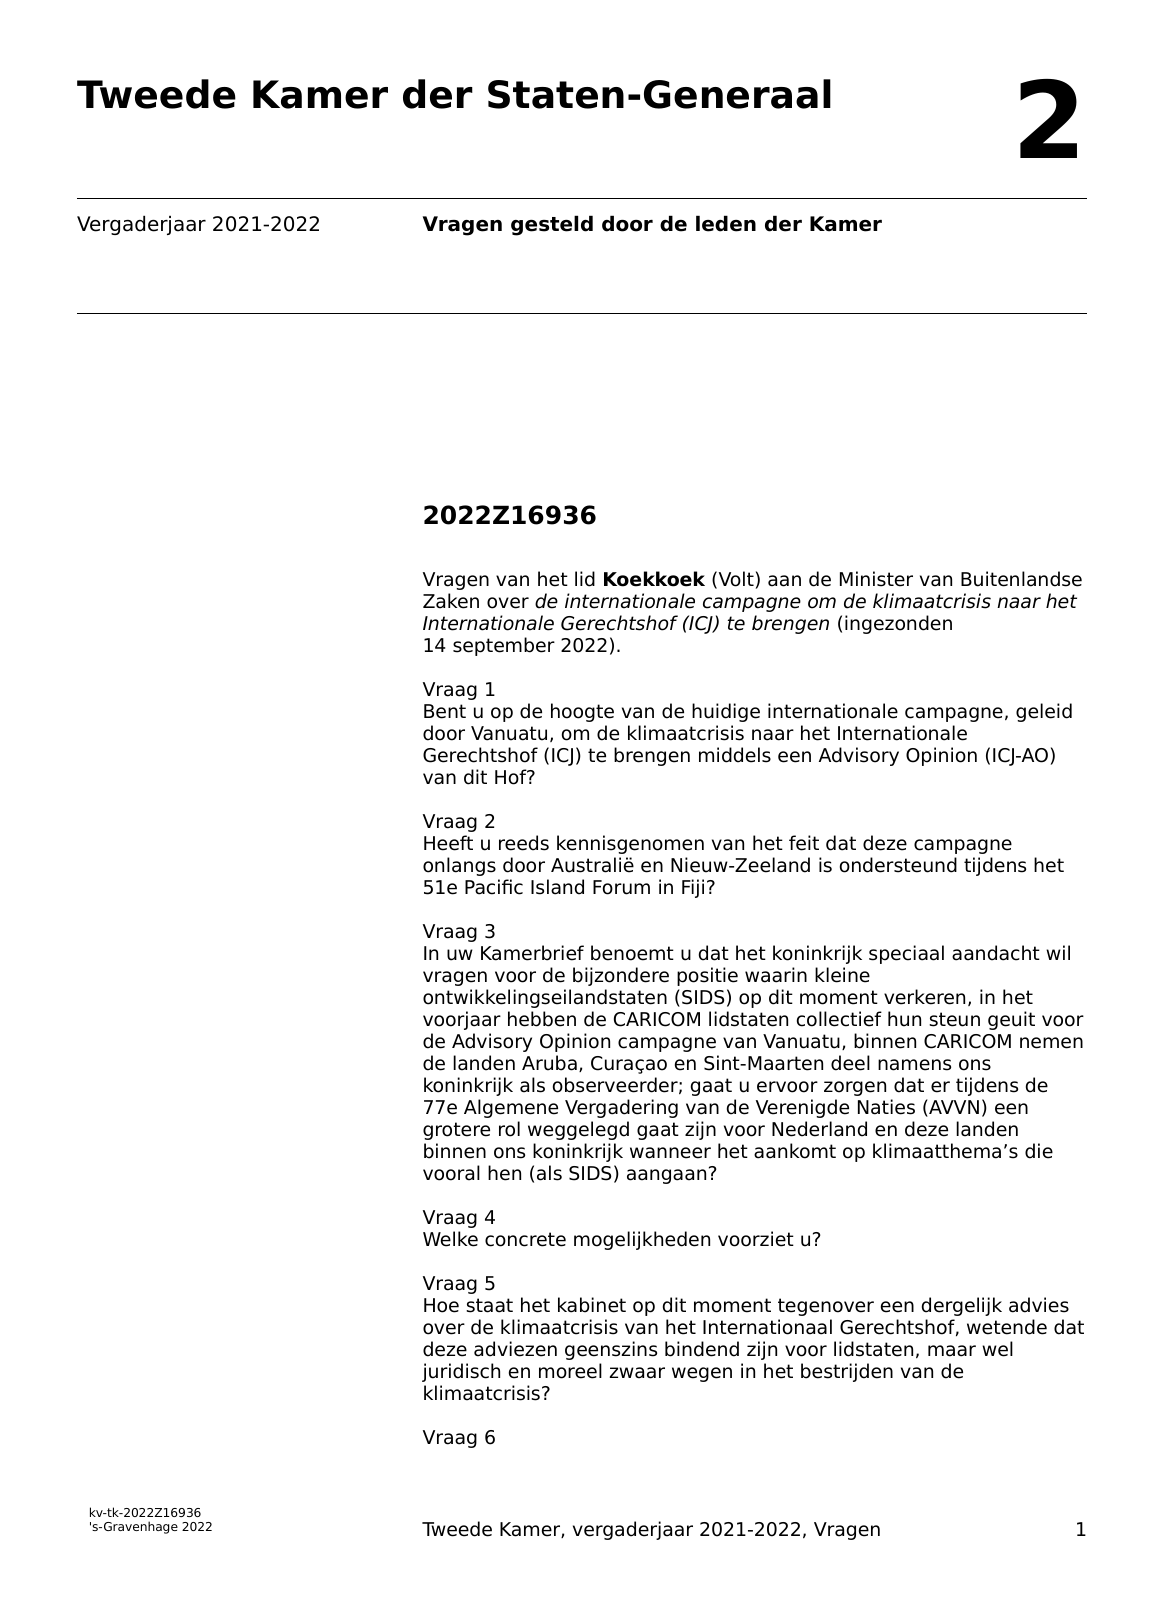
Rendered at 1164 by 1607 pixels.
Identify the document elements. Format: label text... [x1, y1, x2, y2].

text Hoe staat het kabinet op dit moment tegenover een dergelijk advies over de klimaatcrisis van het Internationaal Gerechtshof, wetende dat deze adviezen geenszins bindend zijn voor lidstaten, maar wel juridisch en moreel zwaar wegen in het bestrijden van de klimaatcrisis? [422, 1295, 1087, 1405]
text In uw Kamerbrief benoemt u dat het koninkrijk speciaal aandacht wil vragen voor de bijzondere positie waarin kleine ontwikkelingseilandstaten (SIDS) op dit moment verkeren, in het voorjaar hebben de CARICOM lidstaten collectief hun steun geuit voor de Advisory Opinion campagne van Vanuatu, binnen CARICOM nemen de landen Aruba, Curaçao en Sint-Maarten deel namens ons koninkrijk als observeerder; gaat u ervoor zorgen dat er tijdens de 77e Algemene Vergadering van de Verenigde Naties (AVVN) een grotere rol weggelegd gaat zijn voor Nederland en deze landen binnen ons koninkrijk wanneer het aankomt op klimaatthema’s die vooral hen (als SIDS) aangaan? [422, 943, 1087, 1185]
text Vraag 2 [422, 811, 1087, 833]
text Welke concrete mogelijkheden voorziet u? [422, 1229, 1087, 1251]
text 's-Gravenhage 2022 [88, 1520, 323, 1534]
text 2022Z16936 [422, 501, 1087, 531]
table_cell Vragen gesteld door de leden der Kamer [422, 199, 1087, 313]
text Vragen van het lid Koekkoek (Volt) aan de Minister van Buitenlandse Zaken over de internationale campagne om de klimaatcrisis naar het Internationale Gerechtshof (ICJ) te brengen (ingezonden 14 september 2022). [422, 569, 1087, 657]
table_header 2 [886, 59, 1087, 198]
text Vraag 6 [422, 1427, 1087, 1449]
text Vraag 3 [422, 921, 1087, 943]
table_cell Vergaderjaar 2021-2022 [77, 199, 422, 313]
text Bent u op de hoogte van de huidige internationale campagne, geleid door Vanuatu, om de klimaatcrisis naar het Internationale Gerechtshof (ICJ) te brengen middels een Advisory Opinion (ICJ-AO) van dit Hof? [422, 701, 1087, 789]
text kv-tk-2022Z16936 [88, 1506, 323, 1520]
text Vraag 4 [422, 1207, 1087, 1229]
text Vraag 5 [422, 1273, 1087, 1295]
text Vraag 1 [422, 679, 1087, 701]
table_header Tweede Kamer der Staten-Generaal [77, 59, 886, 198]
text Heeft u reeds kennisgenomen van het feit dat deze campagne onlangs door Australië en Nieuw-Zeeland is ondersteund tijdens het 51e Pacific Island Forum in Fiji? [422, 833, 1087, 899]
